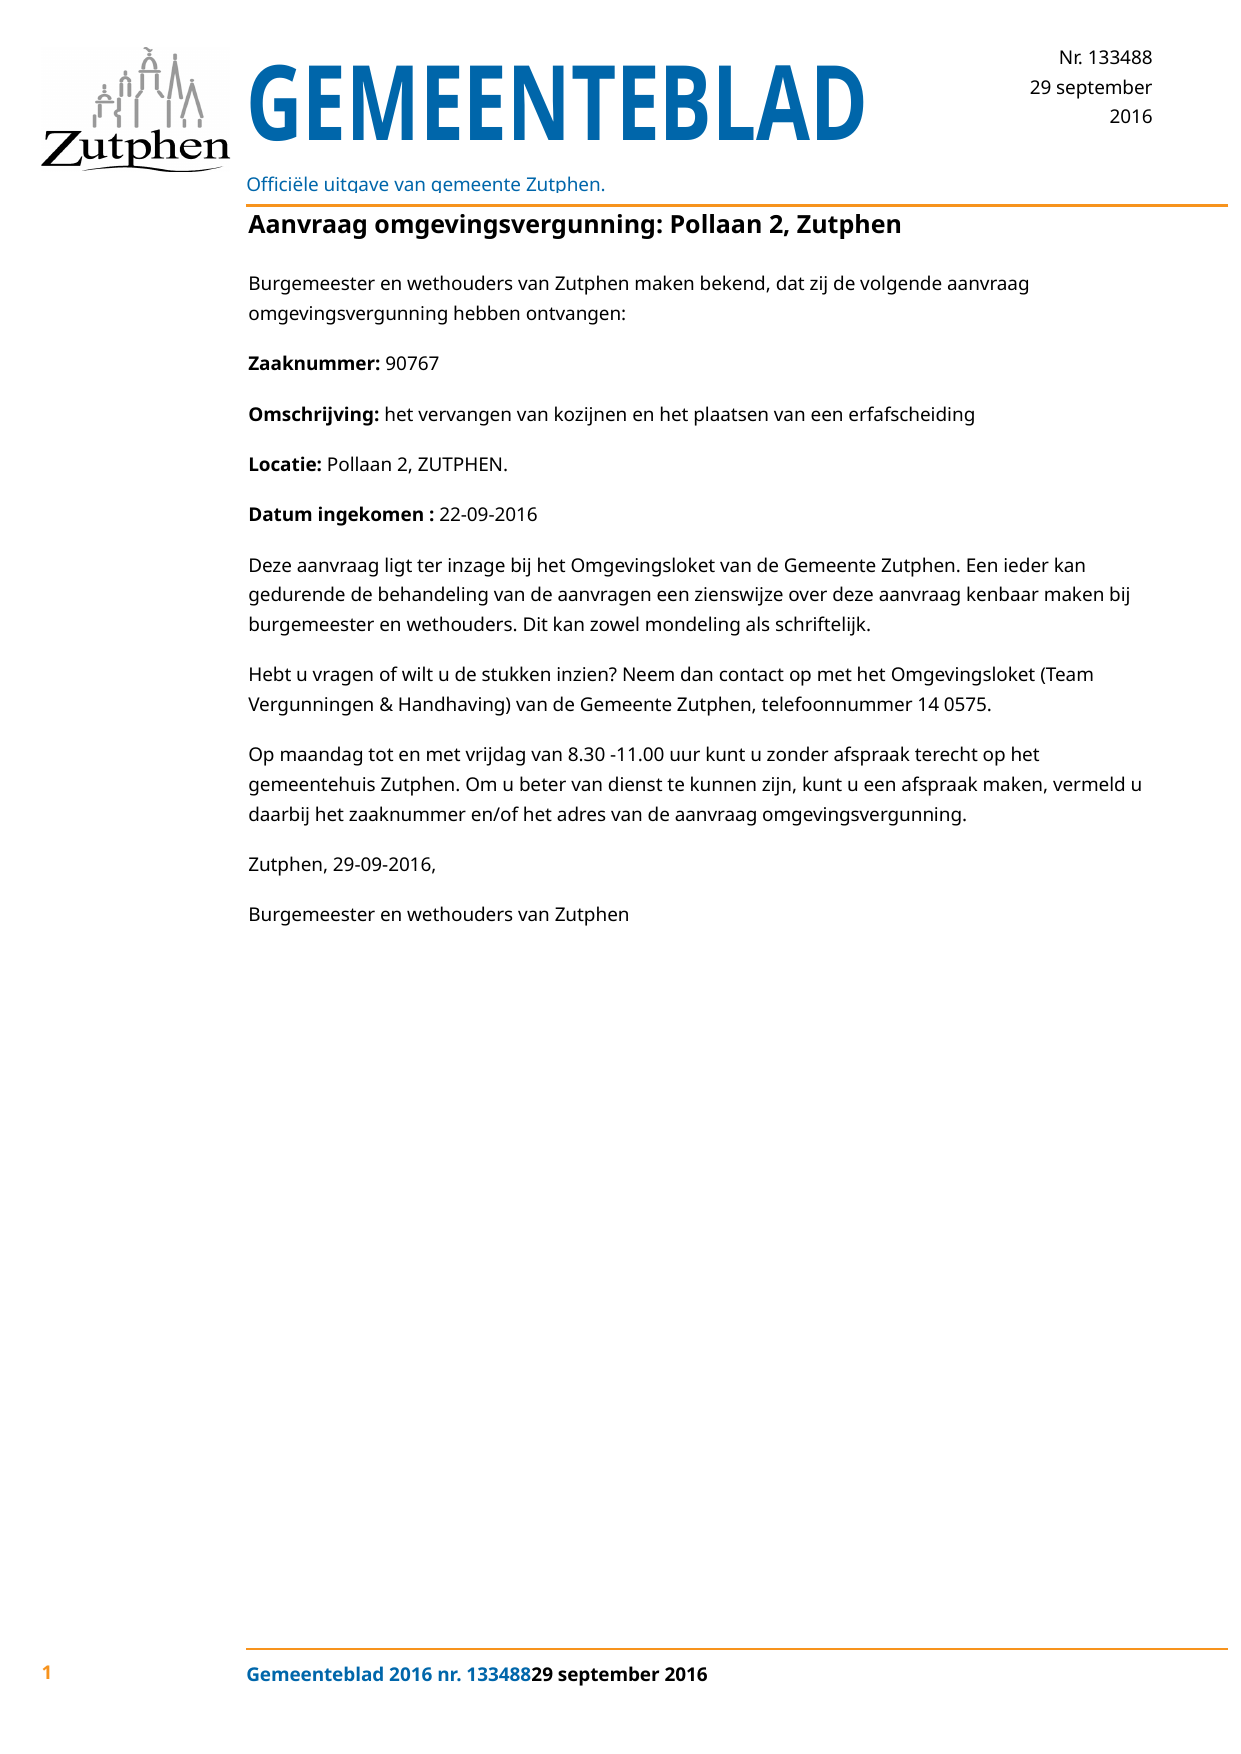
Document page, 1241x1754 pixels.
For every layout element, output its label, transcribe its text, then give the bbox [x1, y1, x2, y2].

text Op maandag tot en met vrijdag van 8.30 -11.00 uur kunt u zonder afspraak terecht op het gemeentehuis Zutphen. Om u beter van dienst te kunnen zijn, kunt u een afspraak maken, vermeld u daarbij het zaaknummer en/of het adres van de aanvraag omgevingsvergunning. [248, 742, 1152, 826]
text Burgemeester en wethouders van Zutphen [248, 902, 1152, 927]
text Datum ingekomen : 22-09-2016 [248, 502, 1152, 527]
text Locatie: Pollaan 2, ZUTPHEN. [248, 451, 1152, 477]
text Zaaknummer: 90767 [248, 350, 1152, 376]
text Deze aanvraag ligt ter inzage bij het Omgevingsloket van de Gemeente Zutphen. Een ieder kan gedurende de behandeling van de aanvragen een zienswijze over deze aanvraag kenbaar maken bij burgemeester en wethouders. Dit kan zowel mondeling als schriftelijk. [248, 552, 1152, 637]
text Omschrijving: het vervangen van kozijnen en het plaatsen van een erfafscheiding [248, 401, 1152, 426]
text Aanvraag omgevingsvergunning: Pollaan 2, Zutphen [248, 207, 1152, 241]
text Burgemeester en wethouders van Zutphen maken bekend, dat zij de volgende aanvraag omgevingsvergunning hebben ontvangen: [248, 270, 1152, 326]
text Hebt u vragen of wilt u de stukken inzien? Neem dan contact op met het Omgevingsloket (Team Vergunningen & Handhaving) van de Gemeente Zutphen, telefoonnummer 14 0575. [248, 662, 1152, 717]
picture [41, 47, 231, 172]
text Zutphen, 29-09-2016, [248, 851, 1152, 877]
